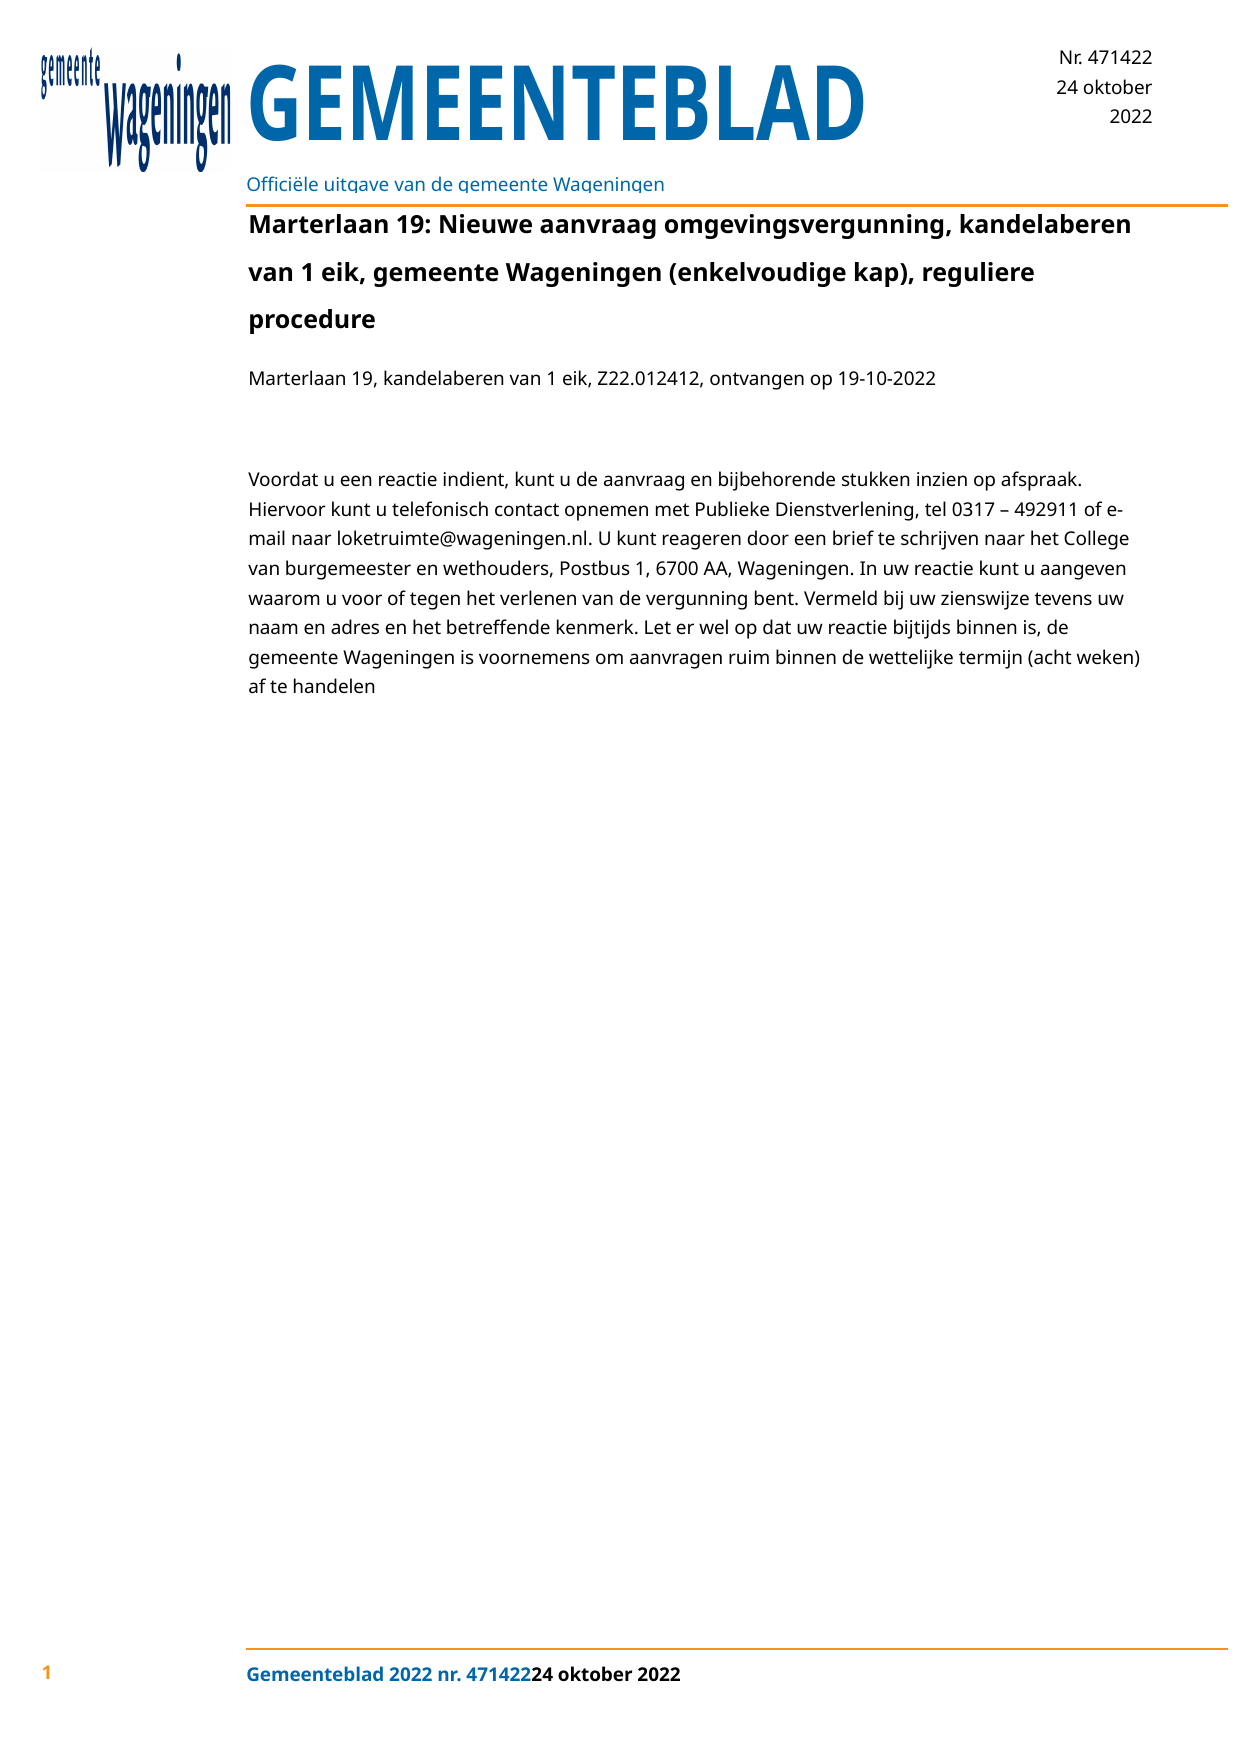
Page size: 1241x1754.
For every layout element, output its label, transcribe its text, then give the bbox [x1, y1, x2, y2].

text Marterlaan 19, kandelaberen van 1 eik, Z22.012412, ontvangen op 19-10-2022 [248, 366, 1152, 391]
picture [41, 47, 231, 172]
text Voordat u een reactie indient, kunt u de aanvraag en bijbehorende stukken inzien op afspraak. Hiervoor kunt u telefonisch contact opnemen met Publieke Dienstverlening, tel 0317 – 492911 of e-mail naar loketruimte@wageningen.nl. U kunt reageren door een brief te schrijven naar het College van burgemeester en wethouders, Postbus 1, 6700 AA, Wageningen. In uw reactie kunt u aangeven waarom u voor of tegen het verlenen van de vergunning bent. Vermeld bij uw zienswijze tevens uw naam en adres en het betreffende kenmerk. Let er wel op dat uw reactie bijtijds binnen is, de gemeente Wageningen is voornemens om aanvragen ruim binnen de wettelijke termijn (acht weken) af te handelen [248, 466, 1152, 699]
text Marterlaan 19: Nieuwe aanvraag omgevingsvergunning, kandelaberen van 1 eik, gemeente Wageningen (enkelvoudige kap), reguliere procedure [248, 207, 1152, 336]
